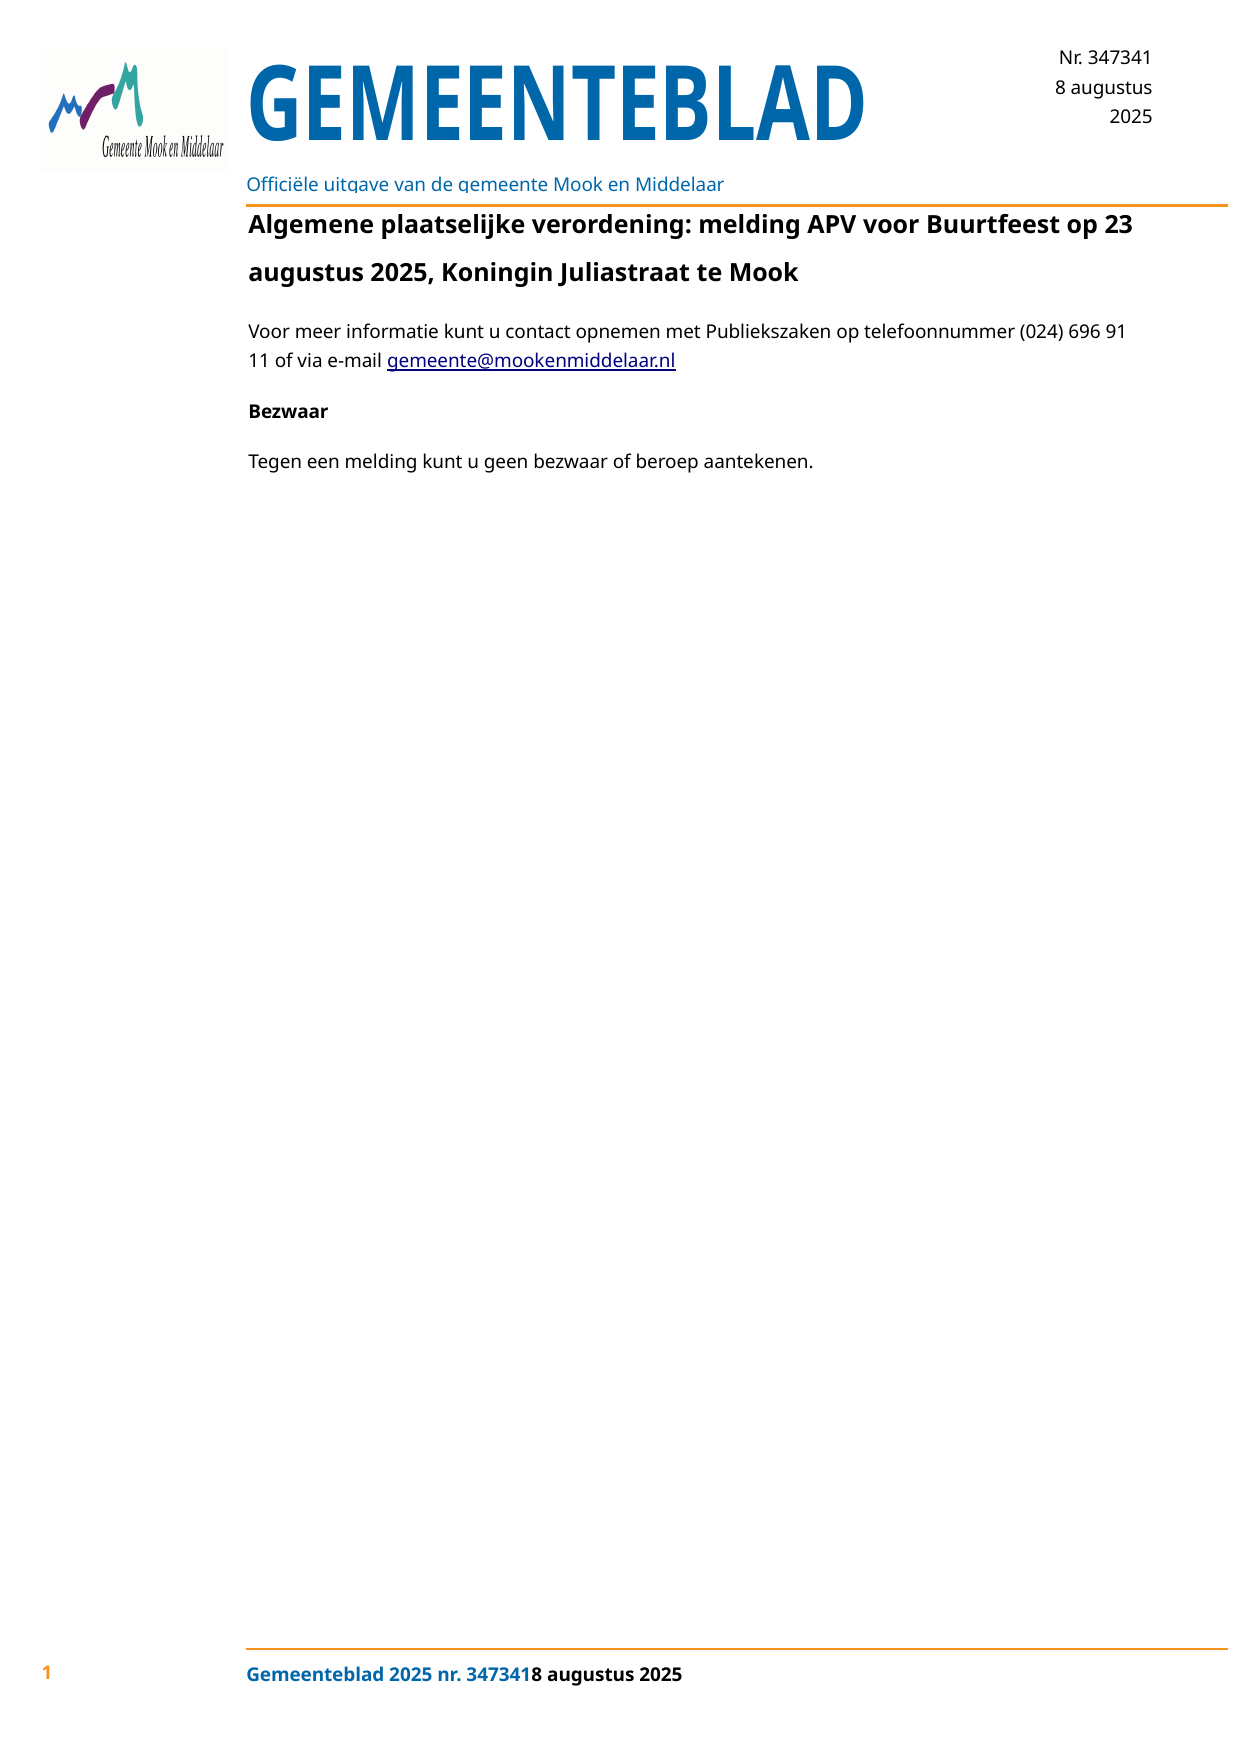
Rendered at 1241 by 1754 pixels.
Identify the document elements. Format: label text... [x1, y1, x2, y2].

text Voor meer informatie kunt u contact opnemen met Publiekszaken op telefoonnummer (024) 696 91 11 of via e-mail gemeente@mookenmiddelaar.nl [248, 318, 1152, 373]
text Tegen een melding kunt u geen bezwaar of beroep aantekenen. [248, 448, 1152, 474]
picture [41, 47, 231, 172]
text Bezwaar [248, 398, 1152, 424]
text Algemene plaatselijke verordening: melding APV voor Buurtfeest op 23 augustus 2025, Koningin Juliastraat te Mook [248, 207, 1152, 288]
